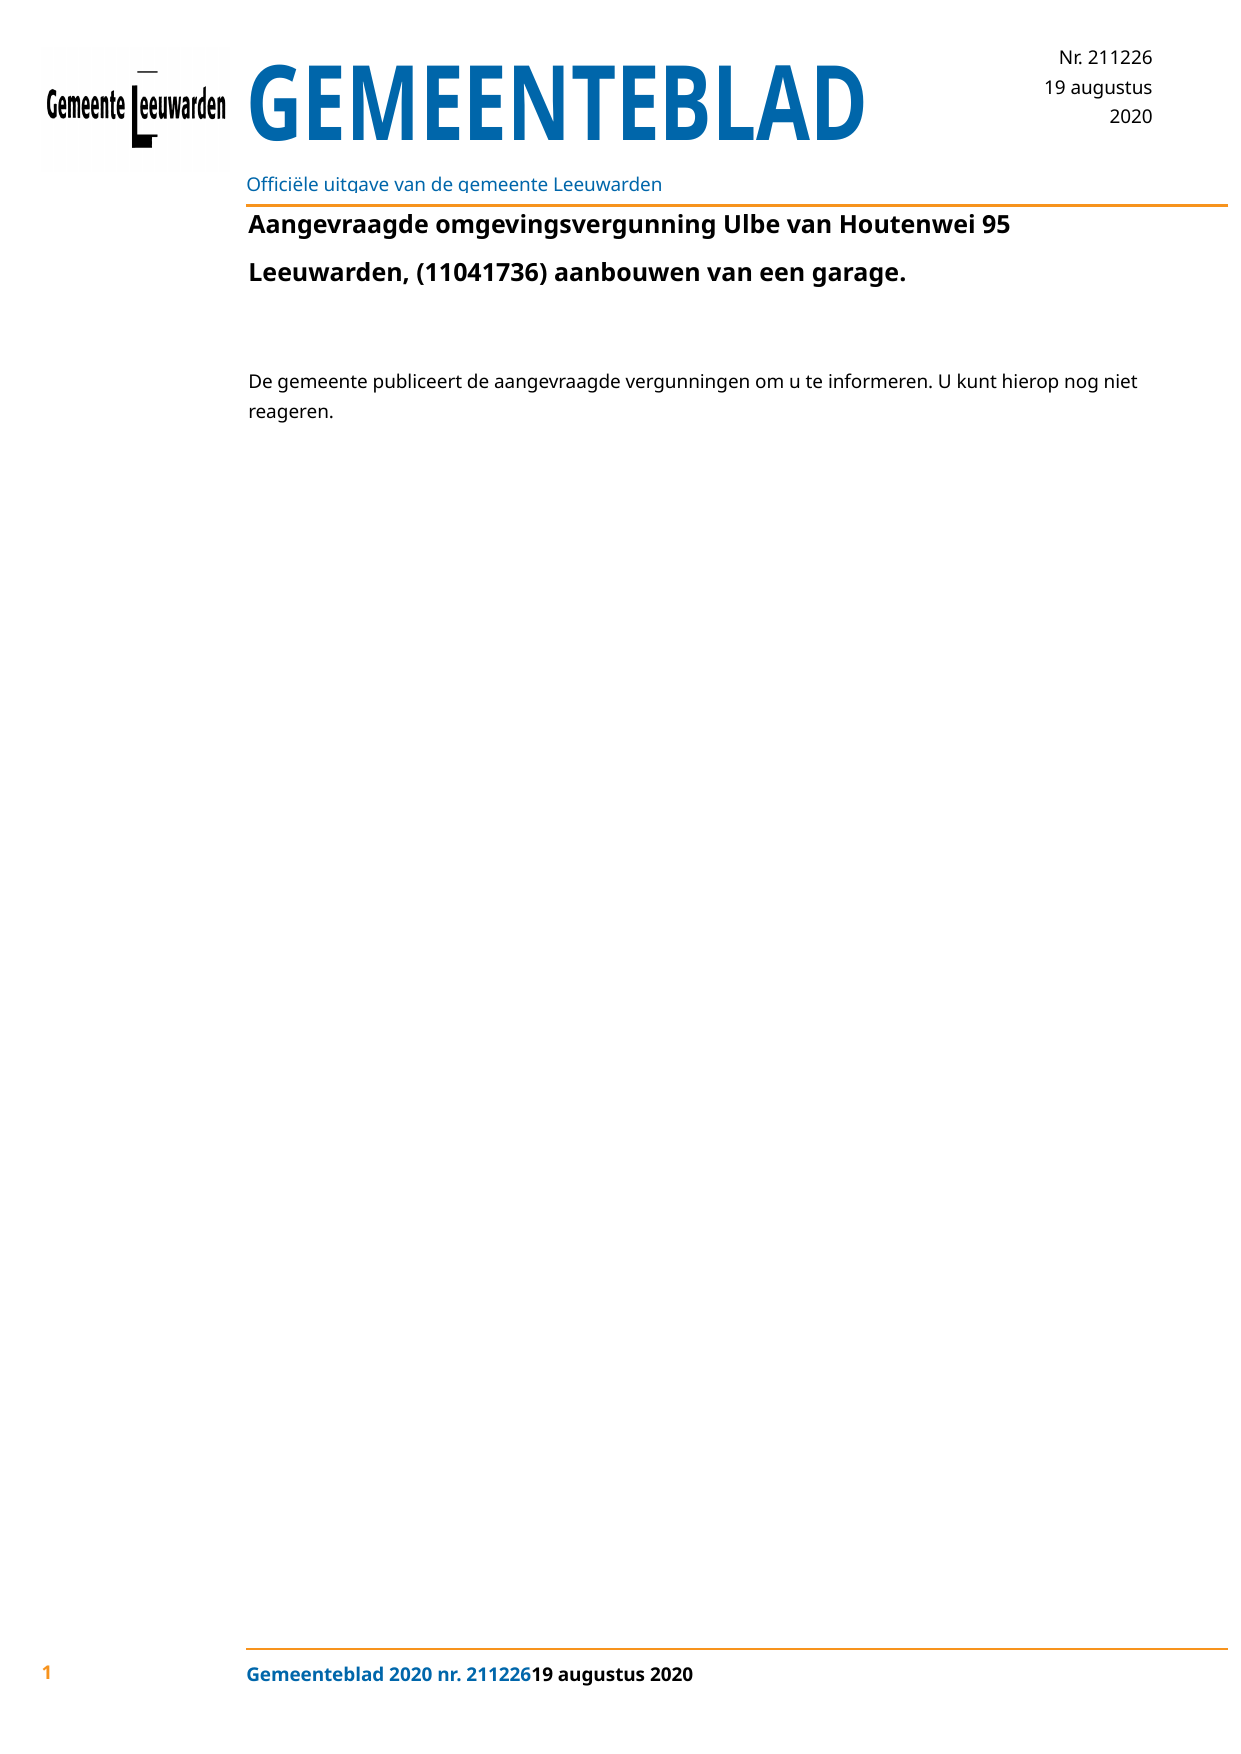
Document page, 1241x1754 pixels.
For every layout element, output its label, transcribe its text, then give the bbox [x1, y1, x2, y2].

text De gemeente publiceert de aangevraagde vergunningen om u te informeren. U kunt hierop nog niet reageren. [248, 368, 1152, 424]
picture [41, 47, 231, 172]
text Aangevraagde omgevingsvergunning Ulbe van Houtenwei 95 Leeuwarden, (11041736) aanbouwen van een garage. [248, 207, 1152, 288]
